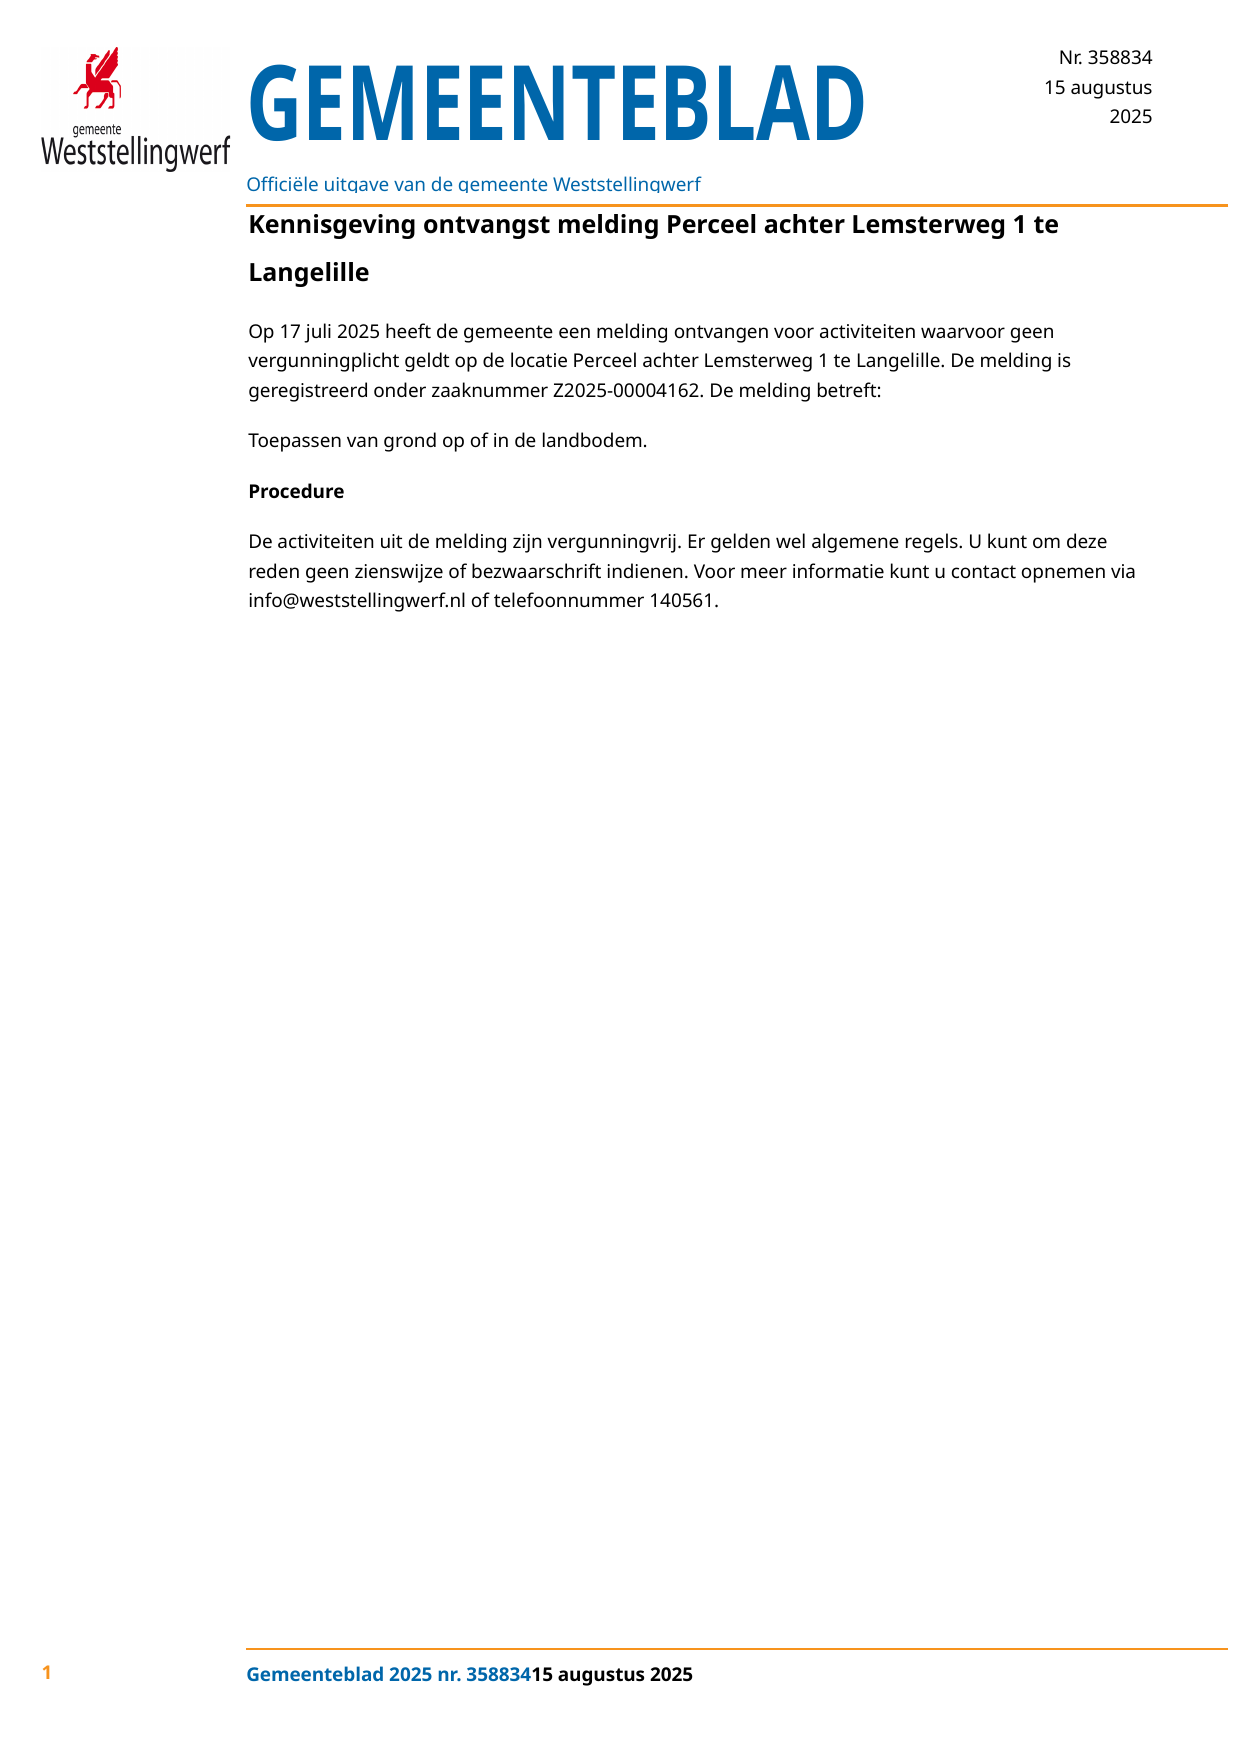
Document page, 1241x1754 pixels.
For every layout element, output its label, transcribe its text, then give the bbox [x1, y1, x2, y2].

text Kennisgeving ontvangst melding Perceel achter Lemsterweg 1 te Langelille [248, 207, 1152, 288]
picture [41, 47, 231, 172]
text Op 17 juli 2025 heeft de gemeente een melding ontvangen voor activiteiten waarvoor geen vergunningplicht geldt op de locatie Perceel achter Lemsterweg 1 te Langelille. De melding is geregistreerd onder zaaknummer Z2025-00004162. De melding betreft: [248, 318, 1152, 403]
text Toepassen van grond op of in de landbodem. [248, 427, 1152, 453]
text De activiteiten uit de melding zijn vergunningvrij. Er gelden wel algemene regels. U kunt om deze reden geen zienswijze of bezwaarschrift indienen. Voor meer informatie kunt u contact opnemen via info@weststellingwerf.nl of telefoonnummer 140561. [248, 528, 1152, 613]
text Procedure [248, 478, 1152, 504]
